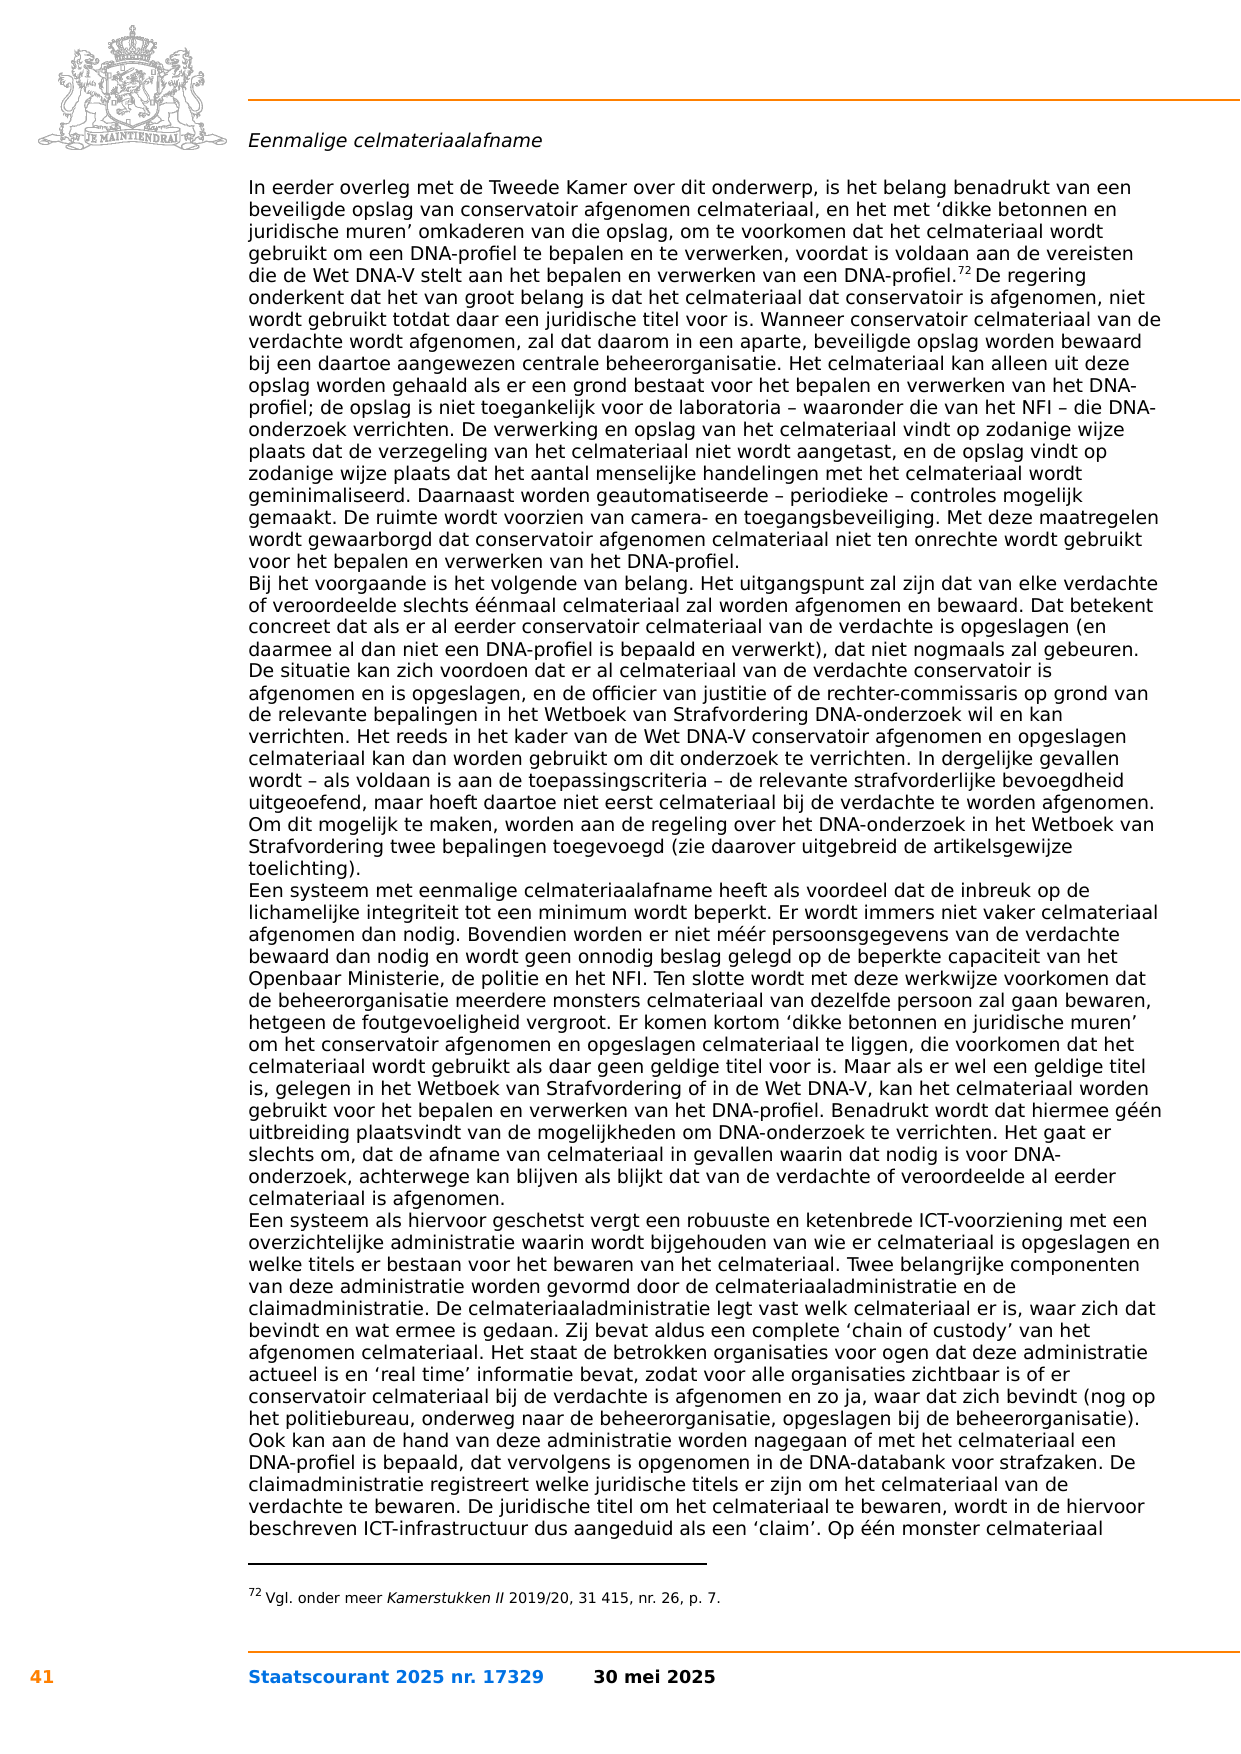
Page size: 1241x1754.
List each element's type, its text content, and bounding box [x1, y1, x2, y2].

text In eerder overleg met de Tweede Kamer over dit onderwerp, is het belang benadrukt van een beveiligde opslag van conservatoir afgenomen celmateriaal, en het met ‘dikke betonnen en juridische muren’ omkaderen van die opslag, om te voorkomen dat het celmateriaal wordt gebruikt om een DNA-profiel te bepalen en te verwerken, voordat is voldaan aan de vereisten die de Wet DNA-V stelt aan het bepalen en verwerken van een DNA-profiel.De regering onderkent dat het van groot belang is dat het celmateriaal dat conservatoir is afgenomen, niet wordt gebruikt totdat daar een juridische titel voor is. Wanneer conservatoir celmateriaal van de verdachte wordt afgenomen, zal dat daarom in een aparte, beveiligde opslag worden bewaard bij een daartoe aangewezen centrale beheerorganisatie. Het celmateriaal kan alleen uit deze opslag worden gehaald als er een grond bestaat voor het bepalen en verwerken van het DNA-profiel; de opslag is niet toegankelijk voor de laboratoria – waaronder die van het NFI – die DNA-onderzoek verrichten. De verwerking en opslag van het celmateriaal vindt op zodanige wijze plaats dat de verzegeling van het celmateriaal niet wordt aangetast, en de opslag vindt op zodanige wijze plaats dat het aantal menselijke handelingen met het celmateriaal wordt geminimaliseerd. Daarnaast worden geautomatiseerde – periodieke – controles mogelijk gemaakt. De ruimte wordt voorzien van camera- en toegangsbeveiliging. Met deze maatregelen wordt gewaarborgd dat conservatoir afgenomen celmateriaal niet ten onrechte wordt gebruikt voor het bepalen en verwerken van het DNA-profiel. [248, 177, 1163, 572]
subtitle Eenmalige celmateriaalafname [248, 130, 1163, 152]
text Een systeem als hiervoor geschetst vergt een robuuste en ketenbrede ICT-voorziening met een overzichtelijke administratie waarin wordt bijgehouden van wie er celmateriaal is opgeslagen en welke titels er bestaan voor het bewaren van het celmateriaal. Twee belangrijke componenten van deze administratie worden gevormd door de celmateriaaladministratie en de claimadministratie. De celmateriaaladministratie legt vast welk celmateriaal er is, waar zich dat bevindt en wat ermee is gedaan. Zij bevat aldus een complete ‘chain of custody’ van het afgenomen celmateriaal. Het staat de betrokken organisaties voor ogen dat deze administratie actueel is en ‘real time’ informatie bevat, zodat voor alle organisaties zichtbaar is of er conservatoir celmateriaal bij de verdachte is afgenomen en zo ja, waar dat zich bevindt (nog op het politiebureau, onderweg naar de beheerorganisatie, opgeslagen bij de beheerorganisatie). Ook kan aan de hand van deze administratie worden nagegaan of met het celmateriaal een DNA-profiel is bepaald, dat vervolgens is opgenomen in de DNA-databank voor strafzaken. De claimadministratie registreert welke juridische titels er zijn om het celmateriaal van de verdachte te bewaren. De juridische titel om het celmateriaal te bewaren, wordt in de hiervoor beschreven ICT-infrastructuur dus aangeduid als een ‘claim’. Op één monster celmateriaal [248, 1210, 1163, 1539]
text Bij het voorgaande is het volgende van belang. Het uitgangspunt zal zijn dat van elke verdachte of veroordeelde slechts éénmaal celmateriaal zal worden afgenomen en bewaard. Dat betekent concreet dat als er al eerder conservatoir celmateriaal van de verdachte is opgeslagen (en daarmee al dan niet een DNA-profiel is bepaald en verwerkt), dat niet nogmaals zal gebeuren. De situatie kan zich voordoen dat er al celmateriaal van de verdachte conservatoir is afgenomen en is opgeslagen, en de officier van justitie of de rechter-commissaris op grond van de relevante bepalingen in het Wetboek van Strafvordering DNA-onderzoek wil en kan verrichten. Het reeds in het kader van de Wet DNA-V conservatoir afgenomen en opgeslagen celmateriaal kan dan worden gebruikt om dit onderzoek te verrichten. In dergelijke gevallen wordt – als voldaan is aan de toepassingscriteria – de relevante strafvorderlijke bevoegdheid uitgeoefend, maar hoeft daartoe niet eerst celmateriaal bij de verdachte te worden afgenomen. Om dit mogelijk te maken, worden aan de regeling over het DNA-onderzoek in het Wetboek van Strafvordering twee bepalingen toegevoegd (zie daarover uitgebreid de artikelsgewijze toelichting). [248, 572, 1163, 880]
picture [38, 25, 227, 150]
text Vgl. onder meer Kamerstukken II 2019/20, 31 415, nr. 26, p. 7. [248, 1586, 1163, 1608]
text Een systeem met eenmalige celmateriaalafname heeft als voordeel dat de inbreuk op de lichamelijke integriteit tot een minimum wordt beperkt. Er wordt immers niet vaker celmateriaal afgenomen dan nodig. Bovendien worden er niet méér persoonsgegevens van de verdachte bewaard dan nodig en wordt geen onnodig beslag gelegd op de beperkte capaciteit van het Openbaar Ministerie, de politie en het NFI. Ten slotte wordt met deze werkwijze voorkomen dat de beheerorganisatie meerdere monsters celmateriaal van dezelfde persoon zal gaan bewaren, hetgeen de foutgevoeligheid vergroot. Er komen kortom ‘dikke betonnen en juridische muren’ om het conservatoir afgenomen en opgeslagen celmateriaal te liggen, die voorkomen dat het celmateriaal wordt gebruikt als daar geen geldige titel voor is. Maar als er wel een geldige titel is, gelegen in het Wetboek van Strafvordering of in de Wet DNA-V, kan het celmateriaal worden gebruikt voor het bepalen en verwerken van het DNA-profiel. Benadrukt wordt dat hiermee géén uitbreiding plaatsvindt van de mogelijkheden om DNA-onderzoek te verrichten. Het gaat er slechts om, dat de afname van celmateriaal in gevallen waarin dat nodig is voor DNA-onderzoek, achterwege kan blijven als blijkt dat van de verdachte of veroordeelde al eerder celmateriaal is afgenomen. [248, 880, 1163, 1210]
